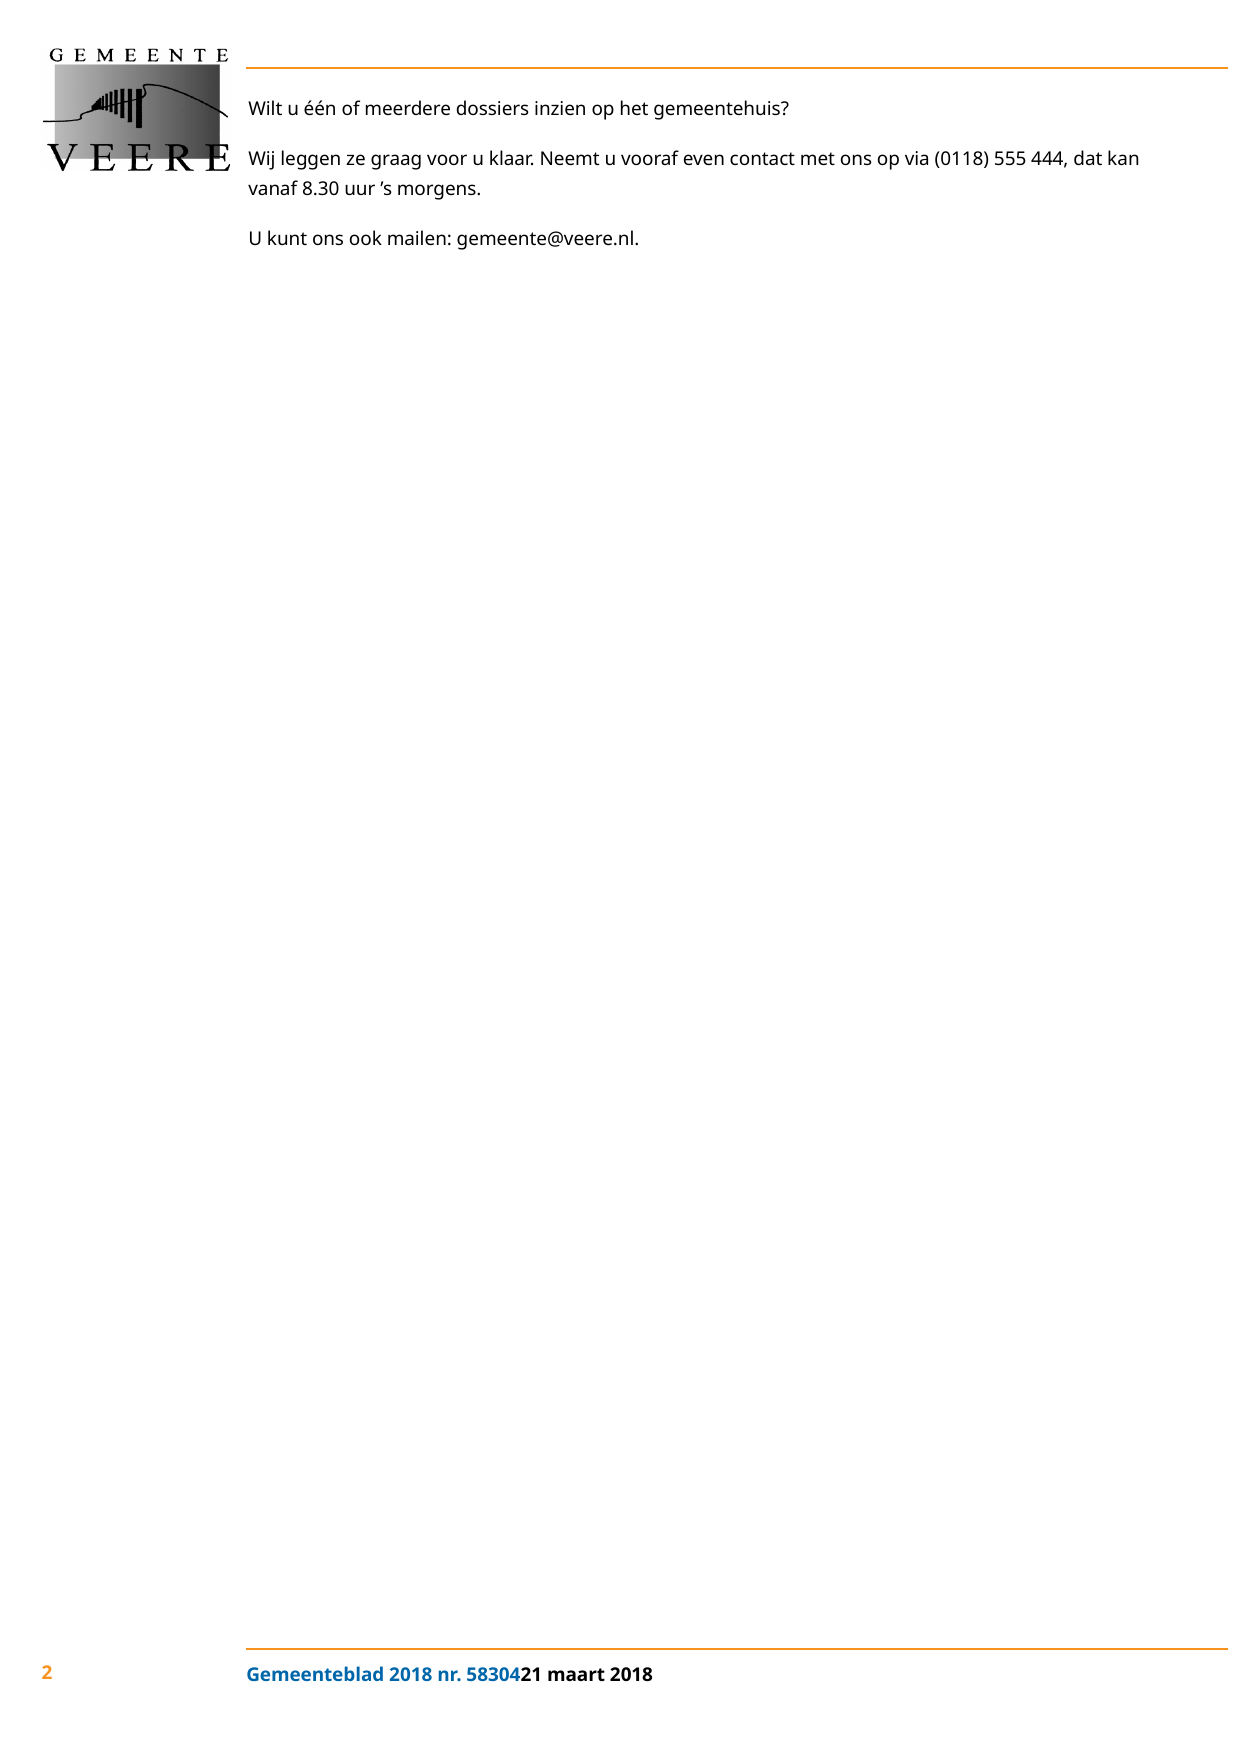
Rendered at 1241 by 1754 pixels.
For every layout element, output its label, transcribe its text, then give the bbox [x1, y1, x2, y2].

text Wij leggen ze graag voor u klaar. Neemt u vooraf even contact met ons op via (0118) 555 444, dat kan vanaf 8.30 uur ’s morgens. [248, 145, 1152, 201]
text U kunt ons ook mailen: gemeente@veere.nl. [248, 225, 1152, 251]
text Wilt u één of meerdere dossiers inzien op het gemeentehuis? [248, 95, 1152, 121]
picture [41, 47, 231, 172]
